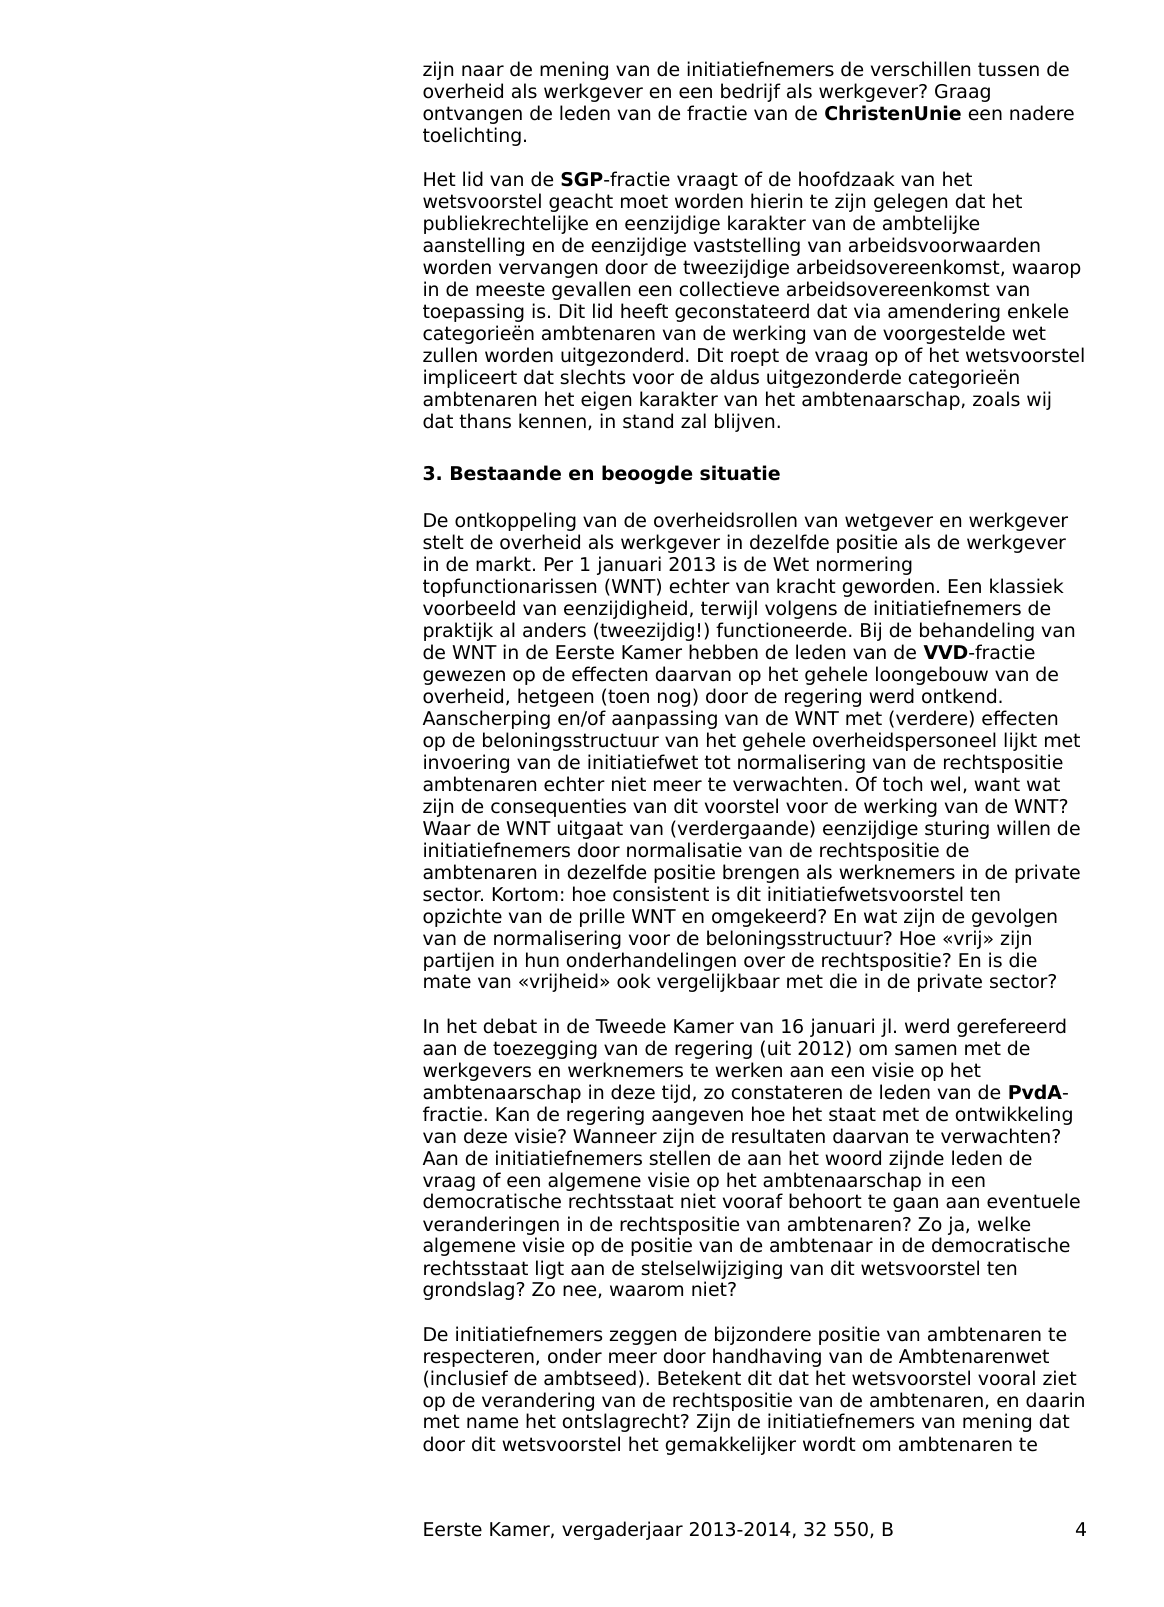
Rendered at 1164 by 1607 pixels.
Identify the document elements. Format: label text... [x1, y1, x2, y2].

text zijn naar de mening van de initiatiefnemers de verschillen tussen de overheid als werkgever en een bedrijf als werkgever? Graag ontvangen de leden van de fractie van de ChristenUnie een nadere toelichting. [422, 59, 1087, 147]
text Het lid van de SGP-fractie vraagt of de hoofdzaak van het wetsvoorstel geacht moet worden hierin te zijn gelegen dat het publiekrechtelijke en eenzijdige karakter van de ambtelijke aanstelling en de eenzijdige vaststelling van arbeidsvoorwaarden worden vervangen door de tweezijdige arbeidsovereenkomst, waarop in de meeste gevallen een collectieve arbeidsovereenkomst van toepassing is. Dit lid heeft geconstateerd dat via amendering enkele categorieën ambtenaren van de werking van de voorgestelde wet zullen worden uitgezonderd. Dit roept de vraag op of het wetsvoorstel impliceert dat slechts voor de aldus uitgezonderde categorieën ambtenaren het eigen karakter van het ambtenaarschap, zoals wij dat thans kennen, in stand zal blijven. [422, 169, 1087, 433]
subtitle 3. Bestaande en beoogde situatie [422, 463, 1087, 485]
text In het debat in de Tweede Kamer van 16 januari jl. werd gerefereerd aan de toezegging van de regering (uit 2012) om samen met de werkgevers en werknemers te werken aan een visie op het ambtenaarschap in deze tijd, zo constateren de leden van de PvdA-fractie. Kan de regering aangeven hoe het staat met de ontwikkeling van deze visie? Wanneer zijn de resultaten daarvan te verwachten? Aan de initiatiefnemers stellen de aan het woord zijnde leden de vraag of een algemene visie op het ambtenaarschap in een democratische rechtsstaat niet vooraf behoort te gaan aan eventuele veranderingen in de rechtspositie van ambtenaren? Zo ja, welke algemene visie op de positie van de ambtenaar in de democratische rechtsstaat ligt aan de stelselwijziging van dit wetsvoorstel ten grondslag? Zo nee, waarom niet? [422, 1016, 1087, 1301]
text De ontkoppeling van de overheidsrollen van wetgever en werkgever stelt de overheid als werkgever in dezelfde positie als de werkgever in de markt. Per 1 januari 2013 is de Wet normering topfunctionarissen (WNT) echter van kracht geworden. Een klassiek voorbeeld van eenzijdigheid, terwijl volgens de initiatiefnemers de praktijk al anders (tweezijdig!) functioneerde. Bij de behandeling van de WNT in de Eerste Kamer hebben de leden van de VVD-fractie gewezen op de effecten daarvan op het gehele loongebouw van de overheid, hetgeen (toen nog) door de regering werd ontkend. Aanscherping en/of aanpassing van de WNT met (verdere) effecten op de beloningsstructuur van het gehele overheidspersoneel lijkt met invoering van de initiatiefwet tot normalisering van de rechtspositie ambtenaren echter niet meer te verwachten. Of toch wel, want wat zijn de consequenties van dit voorstel voor de werking van de WNT? Waar de WNT uitgaat van (verdergaande) eenzijdige sturing willen de initiatiefnemers door normalisatie van de rechtspositie de ambtenaren in dezelfde positie brengen als werknemers in de private sector. Kortom: hoe consistent is dit initiatiefwetsvoorstel ten opzichte van de prille WNT en omgekeerd? En wat zijn de gevolgen van de normalisering voor de beloningsstructuur? Hoe «vrij» zijn partijen in hun onderhandelingen over de rechtspositie? En is die mate van «vrijheid» ook vergelijkbaar met die in de private sector? [422, 510, 1087, 993]
text De initiatiefnemers zeggen de bijzondere positie van ambtenaren te respecteren, onder meer door handhaving van de Ambtenarenwet (inclusief de ambtseed). Betekent dit dat het wetsvoorstel vooral ziet op de verandering van de rechtspositie van de ambtenaren, en daarin met name het ontslagrecht? Zijn de initiatiefnemers van mening dat door dit wetsvoorstel het gemakkelijker wordt om ambtenaren te [422, 1323, 1087, 1455]
